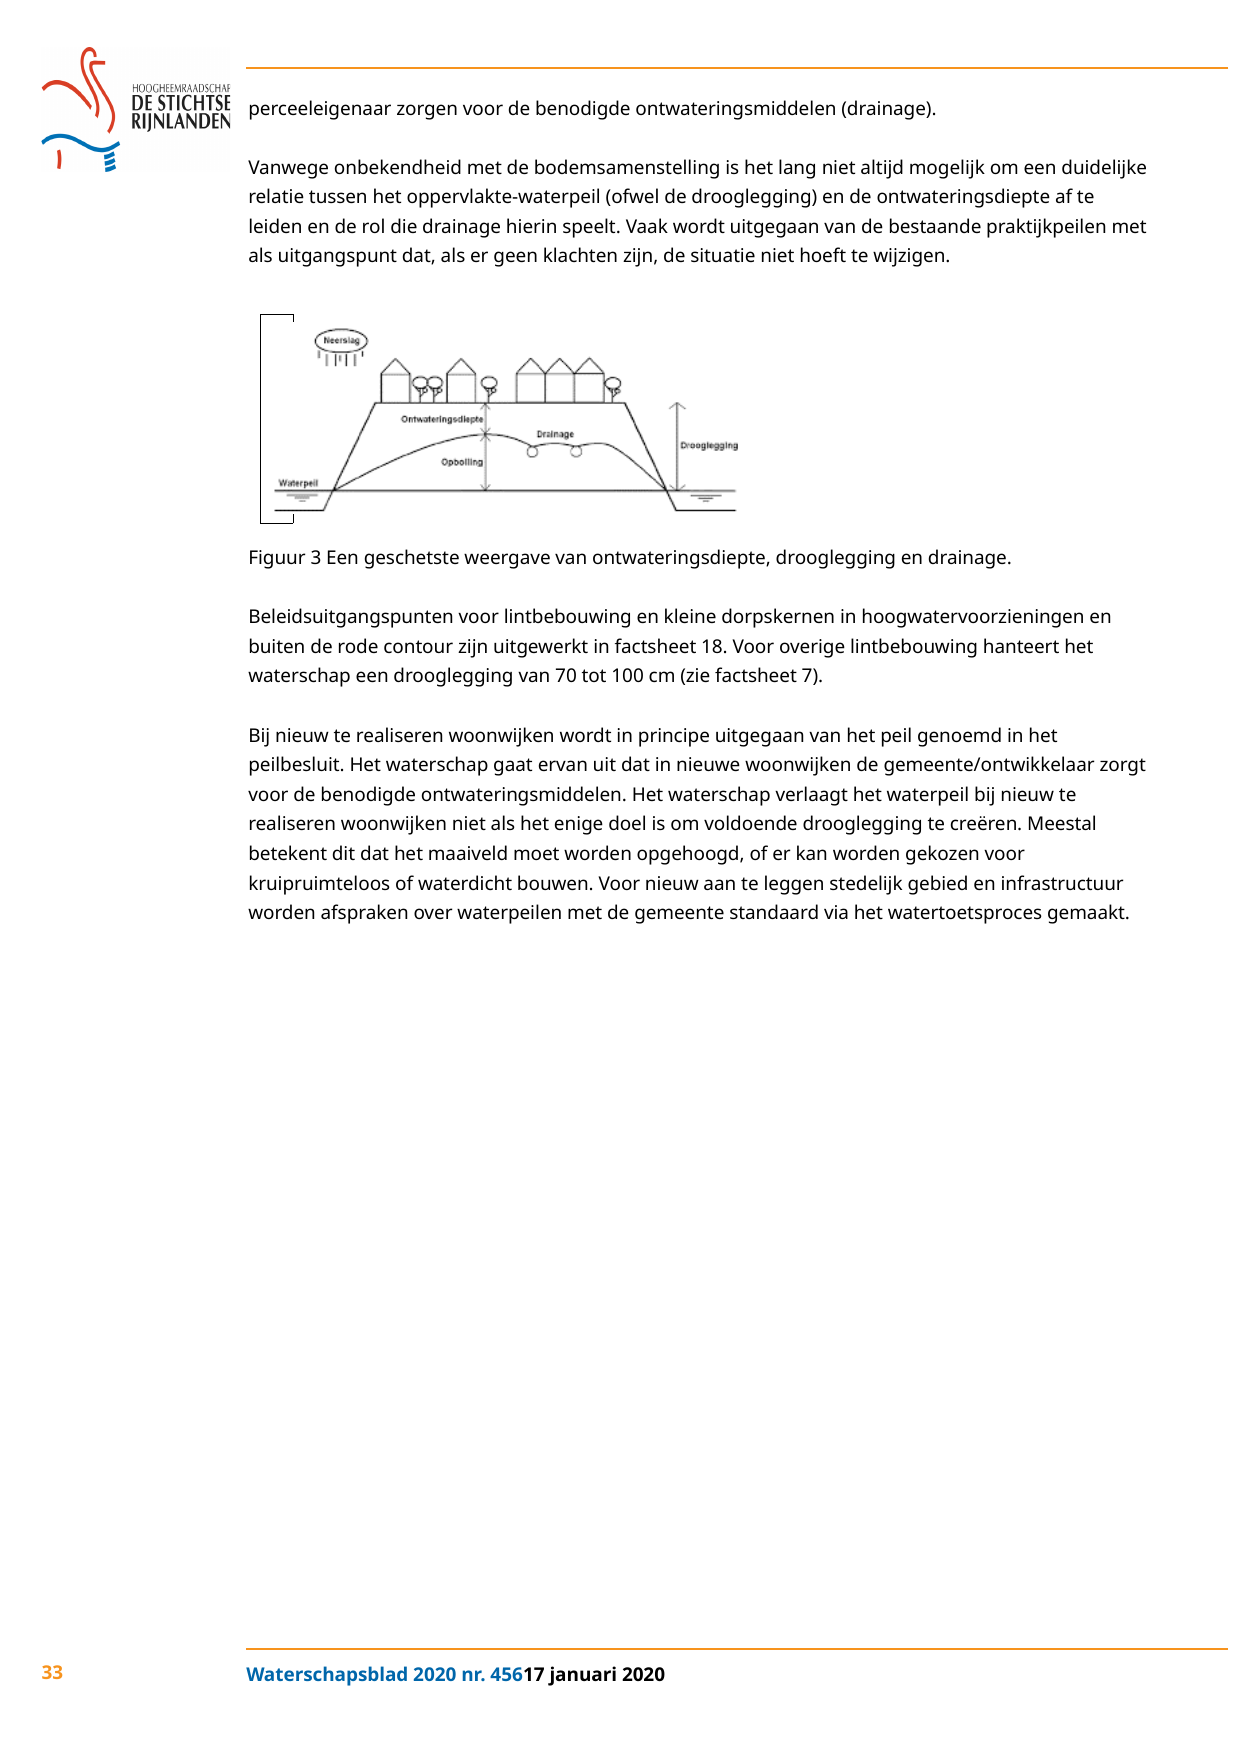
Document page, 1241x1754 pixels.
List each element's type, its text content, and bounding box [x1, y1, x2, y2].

text Bij nieuw te realiseren woonwijken wordt in principe uitgegaan van het peil genoemd in het peilbesluit. Het waterschap gaat ervan uit dat in nieuwe woonwijken de gemeente/ontwikkelaar zorgt voor de benodigde ontwateringsmiddelen. Het waterschap verlaagt het waterpeil bij nieuw te realiseren woonwijken niet als het enige doel is om voldoende drooglegging te creëren. Meestal betekent dit dat het maaiveld moet worden opgehoogd, of er kan worden gekozen voor kruipruimteloos of waterdicht bouwen. Voor nieuw aan te leggen stedelijk gebied en infrastructuur worden afspraken over waterpeilen met de gemeente standaard via het watertoetsproces gemaakt. [248, 722, 1152, 925]
text perceeleigenaar zorgen voor de benodigde ontwateringsmiddelen (drainage). [248, 95, 1152, 121]
picture [41, 47, 231, 172]
picture [268, 322, 742, 514]
text Figuur 3 Een geschetste weergave van ontwateringsdiepte, drooglegging en drainage. [248, 544, 1152, 570]
text Beleidsuitgangspunten voor lintbebouwing en kleine dorpskernen in hoogwatervoorzieningen en buiten de rode contour zijn uitgewerkt in factsheet 18. Voor overige lintbebouwing hanteert het waterschap een drooglegging van 70 tot 100 cm (zie factsheet 7). [248, 603, 1152, 688]
text Vanwege onbekendheid met de bodemsamenstelling is het lang niet altijd mogelijk om een duidelijke relatie tussen het oppervlakte-waterpeil (ofwel de drooglegging) en de ontwateringsdiepte af te leiden en de rol die drainage hierin speelt. Vaak wordt uitgegaan van de bestaande praktijkpeilen met als uitgangspunt dat, als er geen klachten zijn, de situatie niet hoeft te wijzigen. [248, 154, 1152, 268]
